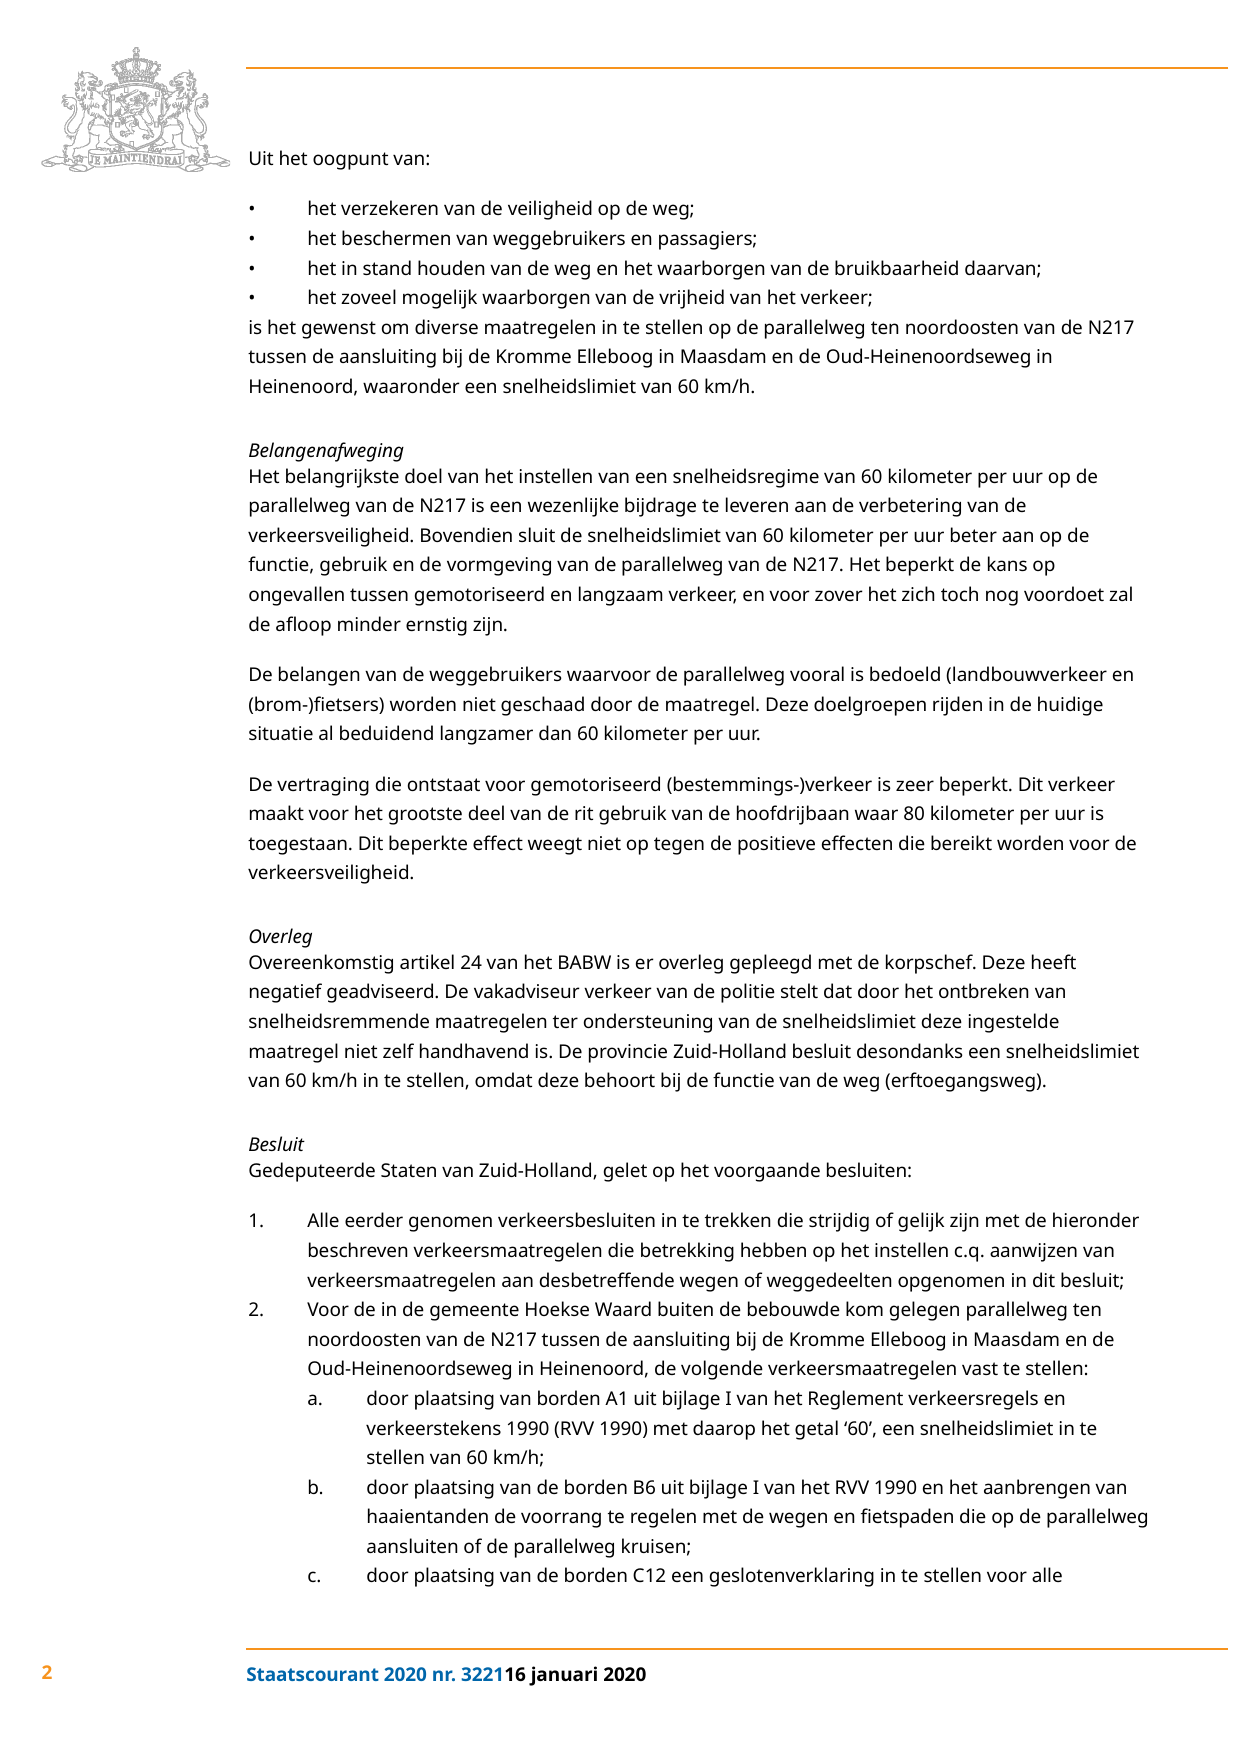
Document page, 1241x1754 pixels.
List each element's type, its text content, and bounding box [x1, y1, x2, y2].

text Gedeputeerde Staten van Zuid-Holland, gelet op het voorgaande besluiten: [248, 1157, 1152, 1183]
text Overeenkomstig artikel 24 van het BABW is er overleg gepleegd met de korpschef. Deze heeft negatief geadviseerd. De vakadviseur verkeer van de politie stelt dat door het ontbreken van snelheidsremmende maatregelen ter ondersteuning van de snelheidslimiet deze ingestelde maatregel niet zelf handhavend is. De provincie Zuid-Holland besluit desondanks een snelheidslimiet van 60 km/h in te stellen, omdat deze behoort bij de functie van de weg (erftoegangsweg). [248, 949, 1152, 1093]
text De vertraging die ontstaat voor gemotoriseerd (bestemmings-)verkeer is zeer beperkt. Dit verkeer maakt voor het grootste deel van de rit gebruik van de hoofdrijbaan waar 80 kilometer per uur is toegestaan. Dit beperkte effect weegt niet op tegen de positieve effecten die bereikt worden voor de verkeersveiligheid. [248, 771, 1152, 885]
list Alle eerder genomen verkeersbesluiten in te trekken die strijdig of gelijk zijn met de hieronder beschreven verkeersmaatregelen die betrekking hebben op het instellen c.q. aanwijzen van verkeersmaatregelen aan desbetreffende wegen of weggedeelten opgenomen in dit besluit; [248, 1208, 1152, 1292]
list het zoveel mogelijk waarborgen van de vrijheid van het verkeer; [248, 284, 1152, 310]
text Belangenafweging [248, 437, 1152, 463]
list het verzekeren van de veiligheid op de weg; [248, 196, 1152, 221]
list door plaatsing van de borden C12 een geslotenverklaring in te stellen voor alle [307, 1563, 1152, 1588]
text Het belangrijkste doel van het instellen van een snelheidsregime van 60 kilometer per uur op de parallelweg van de N217 is een wezenlijke bijdrage te leveren aan de verbetering van de verkeersveiligheid. Bovendien sluit de snelheidslimiet van 60 kilometer per uur beter aan op de functie, gebruik en de vormgeving van de parallelweg van de N217. Het beperkt de kans op ongevallen tussen gemotoriseerd en langzaam verkeer, en voor zover het zich toch nog voordoet zal de afloop minder ernstig zijn. [248, 463, 1152, 636]
text is het gewenst om diverse maatregelen in te stellen op de parallelweg ten noordoosten van de N217 tussen de aansluiting bij de Kromme Elleboog in Maasdam en de Oud-Heinenoordseweg in Heinenoord, waaronder een snelheidslimiet van 60 km/h. [248, 314, 1152, 399]
text Uit het oogpunt van: [248, 145, 1152, 171]
text De belangen van de weggebruikers waarvoor de parallelweg vooral is bedoeld (landbouwverkeer en (brom-)fietsers) worden niet geschaad door de maatregel. Deze doelgroepen rijden in de huidige situatie al beduidend langzamer dan 60 kilometer per uur. [248, 661, 1152, 746]
list Voor de in de gemeente Hoekse Waard buiten de bebouwde kom gelegen parallelweg ten noordoosten van de N217 tussen de aansluiting bij de Kromme Elleboog in Maasdam en de Oud-Heinenoordseweg in Heinenoord, de volgende verkeersmaatregelen vast te stellen: [248, 1296, 1152, 1381]
list door plaatsing van borden A1 uit bijlage I van het Reglement verkeersregels en verkeerstekens 1990 (RVV 1990) met daarop het getal ‘60’, een snelheidslimiet in te stellen van 60 km/h; [307, 1385, 1152, 1470]
picture [41, 47, 231, 172]
list door plaatsing van de borden B6 uit bijlage I van het RVV 1990 en het aanbrengen van haaientanden de voorrang te regelen met de wegen en fietspaden die op de parallelweg aansluiten of de parallelweg kruisen; [307, 1474, 1152, 1559]
text Overleg [248, 923, 1152, 949]
list het beschermen van weggebruikers en passagiers; [248, 225, 1152, 251]
list het in stand houden van de weg en het waarborgen van de bruikbaarheid daarvan; [248, 255, 1152, 281]
text Besluit [248, 1131, 1152, 1157]
